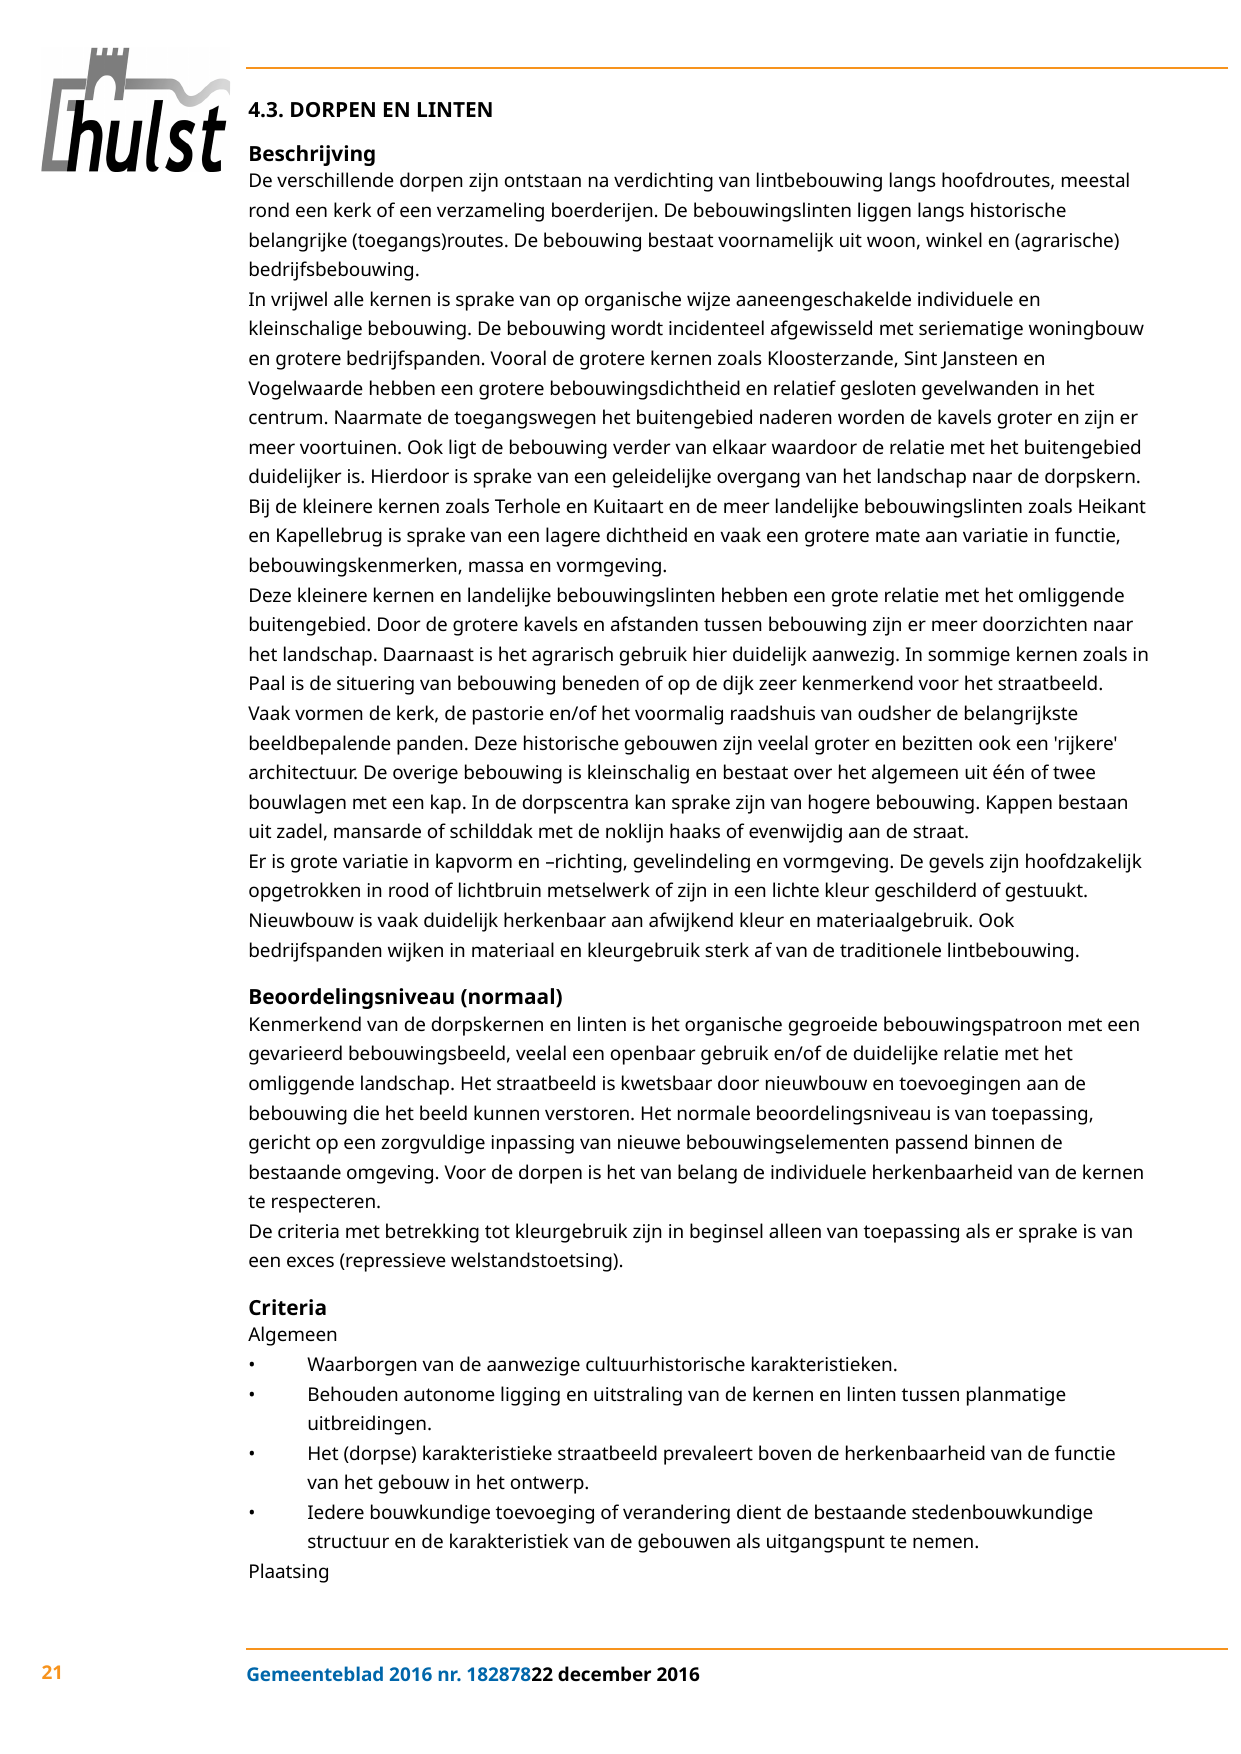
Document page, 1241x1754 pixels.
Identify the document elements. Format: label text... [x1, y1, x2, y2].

text Beschrijving [248, 139, 1152, 168]
text Plaatsing [248, 1558, 1152, 1584]
text De criteria met betrekking tot kleurgebruik zijn in beginsel alleen van toepassing als er sprake is van een exces (repressieve welstandstoetsing). [248, 1218, 1152, 1273]
text In vrijwel alle kernen is sprake van op organische wijze aaneengeschakelde individuele en kleinschalige bebouwing. De bebouwing wordt incidenteel afgewisseld met seriematige woningbouw en grotere bedrijfspanden. Vooral de grotere kernen zoals Kloosterzande, Sint Jansteen en Vogelwaarde hebben een grotere bebouwingsdichtheid en relatief gesloten gevelwanden in het centrum. Naarmate de toegangswegen het buitengebied naderen worden de kavels groter en zijn er meer voortuinen. Ook ligt de bebouwing verder van elkaar waardoor de relatie met het buitengebied duidelijker is. Hierdoor is sprake van een geleidelijke overgang van het landschap naar de dorpskern. [248, 286, 1152, 489]
list Het (dorpse) karakteristieke straatbeeld prevaleert boven de herkenbaarheid van de functie van het gebouw in het ontwerp. [248, 1440, 1152, 1495]
text Er is grote variatie in kapvorm en –richting, gevelindeling en vormgeving. De gevels zijn hoofdzakelijk opgetrokken in rood of lichtbruin metselwerk of zijn in een lichte kleur geschilderd of gestuukt. Nieuwbouw is vaak duidelijk herkenbaar aan afwijkend kleur en materiaalgebruik. Ook bedrijfspanden wijken in materiaal en kleurgebruik sterk af van de traditionele lintbebouwing. [248, 848, 1152, 963]
text Criteria [248, 1293, 1152, 1322]
text Kenmerkend van de dorpskernen en linten is het organische gegroeide bebouwingspatroon met een gevarieerd bebouwingsbeeld, veelal een openbaar gebruik en/of de duidelijke relatie met het omliggende landschap. Het straatbeeld is kwetsbaar door nieuwbouw en toevoegingen aan de bebouwing die het beeld kunnen verstoren. Het normale beoordelingsniveau is van toepassing, gericht op een zorgvuldige inpassing van nieuwe bebouwingselementen passend binnen de bestaande omgeving. Voor de dorpen is het van belang de individuele herkenbaarheid van de kernen te respecteren. [248, 1011, 1152, 1214]
text Deze kleinere kernen en landelijke bebouwingslinten hebben een grote relatie met het omliggende buitengebied. Door de grotere kavels en afstanden tussen bebouwing zijn er meer doorzichten naar het landschap. Daarnaast is het agrarisch gebruik hier duidelijk aanwezig. In sommige kernen zoals in Paal is de situering van bebouwing beneden of op de dijk zeer kenmerkend voor het straatbeeld. [248, 582, 1152, 696]
list Iedere bouwkundige toevoeging of verandering dient de bestaande stedenbouwkundige structuur en de karakteristiek van de gebouwen als uitgangspunt te nemen. [248, 1499, 1152, 1554]
text Vaak vormen de kerk, de pastorie en/of het voormalig raadshuis van oudsher de belangrijkste beeldbepalende panden. Deze historische gebouwen zijn veelal groter en bezitten ook een 'rijkere' architectuur. De overige bebouwing is kleinschalig en bestaat over het algemeen uit één of twee bouwlagen met een kap. In de dorpscentra kan sprake zijn van hogere bebouwing. Kappen bestaan uit zadel, mansarde of schilddak met de noklijn haaks of evenwijdig aan de straat. [248, 700, 1152, 844]
text 4.3. DORPEN EN LINTEN [248, 95, 1152, 123]
picture [41, 47, 231, 172]
text Algemeen [248, 1322, 1152, 1347]
text Bij de kleinere kernen zoals Terhole en Kuitaart en de meer landelijke bebouwingslinten zoals Heikant en Kapellebrug is sprake van een lagere dichtheid en vaak een grotere mate aan variatie in functie, bebouwingskenmerken, massa en vormgeving. [248, 493, 1152, 578]
list Behouden autonome ligging en uitstraling van de kernen en linten tussen planmatige uitbreidingen. [248, 1381, 1152, 1436]
text De verschillende dorpen zijn ontstaan na verdichting van lintbebouwing langs hoofdroutes, meestal rond een kerk of een verzameling boerderijen. De bebouwingslinten liggen langs historische belangrijke (toegangs)routes. De bebouwing bestaat voornamelijk uit woon, winkel en (agrarische) bedrijfsbebouwing. [248, 168, 1152, 282]
list Waarborgen van de aanwezige cultuurhistorische karakteristieken. [248, 1351, 1152, 1377]
text Beoordelingsniveau (normaal) [248, 982, 1152, 1011]
